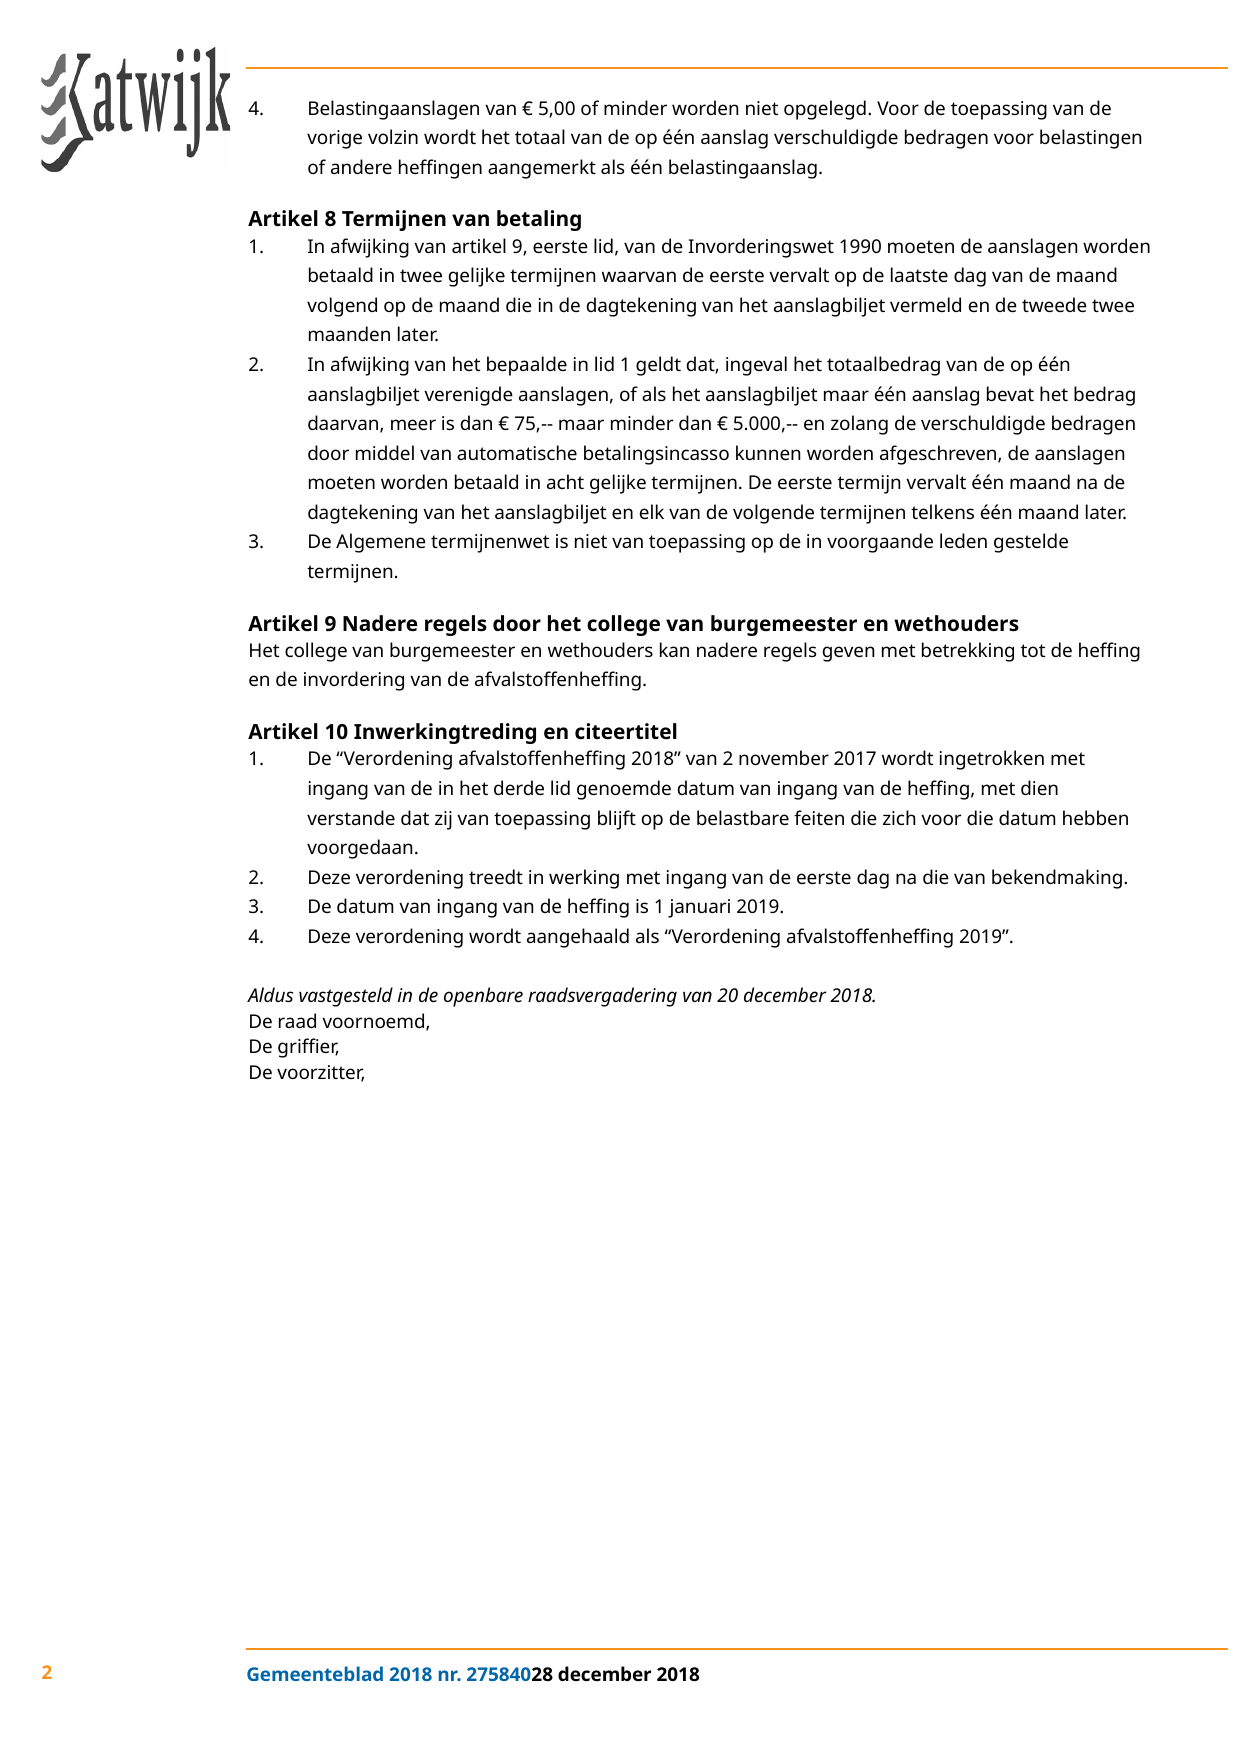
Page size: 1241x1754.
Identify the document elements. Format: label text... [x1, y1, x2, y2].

text De griffier, [248, 1034, 1152, 1059]
list Deze verordening treedt in werking met ingang van de eerste dag na die van bekendmaking. [248, 864, 1152, 889]
list Belastingaanslagen van € 5,00 of minder worden niet opgelegd. Voor de toepassing van de vorige volzin wordt het totaal van de op één aanslag verschuldigde bedragen voor belastingen of andere heffingen aangemerkt als één belastingaanslag. [248, 95, 1152, 180]
list Deze verordening wordt aangehaald als “Verordening afvalstoffenheffing 2019”. [248, 923, 1152, 949]
text Artikel 8 Termijnen van betaling [248, 204, 1152, 233]
text Artikel 10 Inwerkingtreding en citeertitel [248, 717, 1152, 746]
list De datum van ingang van de heffing is 1 januari 2019. [248, 893, 1152, 919]
text De raad voornoemd, [248, 1008, 1152, 1034]
list In afwijking van het bepaalde in lid 1 geldt dat, ingeval het totaalbedrag van de op één aanslagbiljet verenigde aanslagen, of als het aanslagbiljet maar één aanslag bevat het bedrag daarvan, meer is dan € 75,-- maar minder dan € 5.000,-- en zolang de verschuldigde bedragen door middel van automatische betalingsincasso kunnen worden afgeschreven, de aanslagen moeten worden betaald in acht gelijke termijnen. De eerste termijn vervalt één maand na de dagtekening van het aanslagbiljet en elk van de volgende termijnen telkens één maand later. [248, 351, 1152, 525]
list De “Verordening afvalstoffenheffing 2018” van 2 november 2017 wordt ingetrokken met ingang van de in het derde lid genoemde datum van ingang van de heffing, met dien verstande dat zij van toepassing blijft op de belastbare feiten die zich voor die datum hebben voorgedaan. [248, 746, 1152, 860]
picture [41, 47, 231, 172]
text Het college van burgemeester en wethouders kan nadere regels geven met betrekking tot de heffing en de invordering van de afvalstoffenheffing. [248, 637, 1152, 692]
text Artikel 9 Nadere regels door het college van burgemeester en wethouders [248, 609, 1152, 637]
text De voorzitter, [248, 1059, 1152, 1085]
list In afwijking van artikel 9, eerste lid, van de Invorderingswet 1990 moeten de aanslagen worden betaald in twee gelijke termijnen waarvan de eerste vervalt op de laatste dag van de maand volgend op de maand die in de dagtekening van het aanslagbiljet vermeld en de tweede twee maanden later. [248, 233, 1152, 347]
text Aldus vastgesteld in de openbare raadsvergadering van 20 december 2018. [248, 982, 1152, 1008]
list De Algemene termijnenwet is niet van toepassing op de in voorgaande leden gestelde termijnen. [248, 529, 1152, 584]
